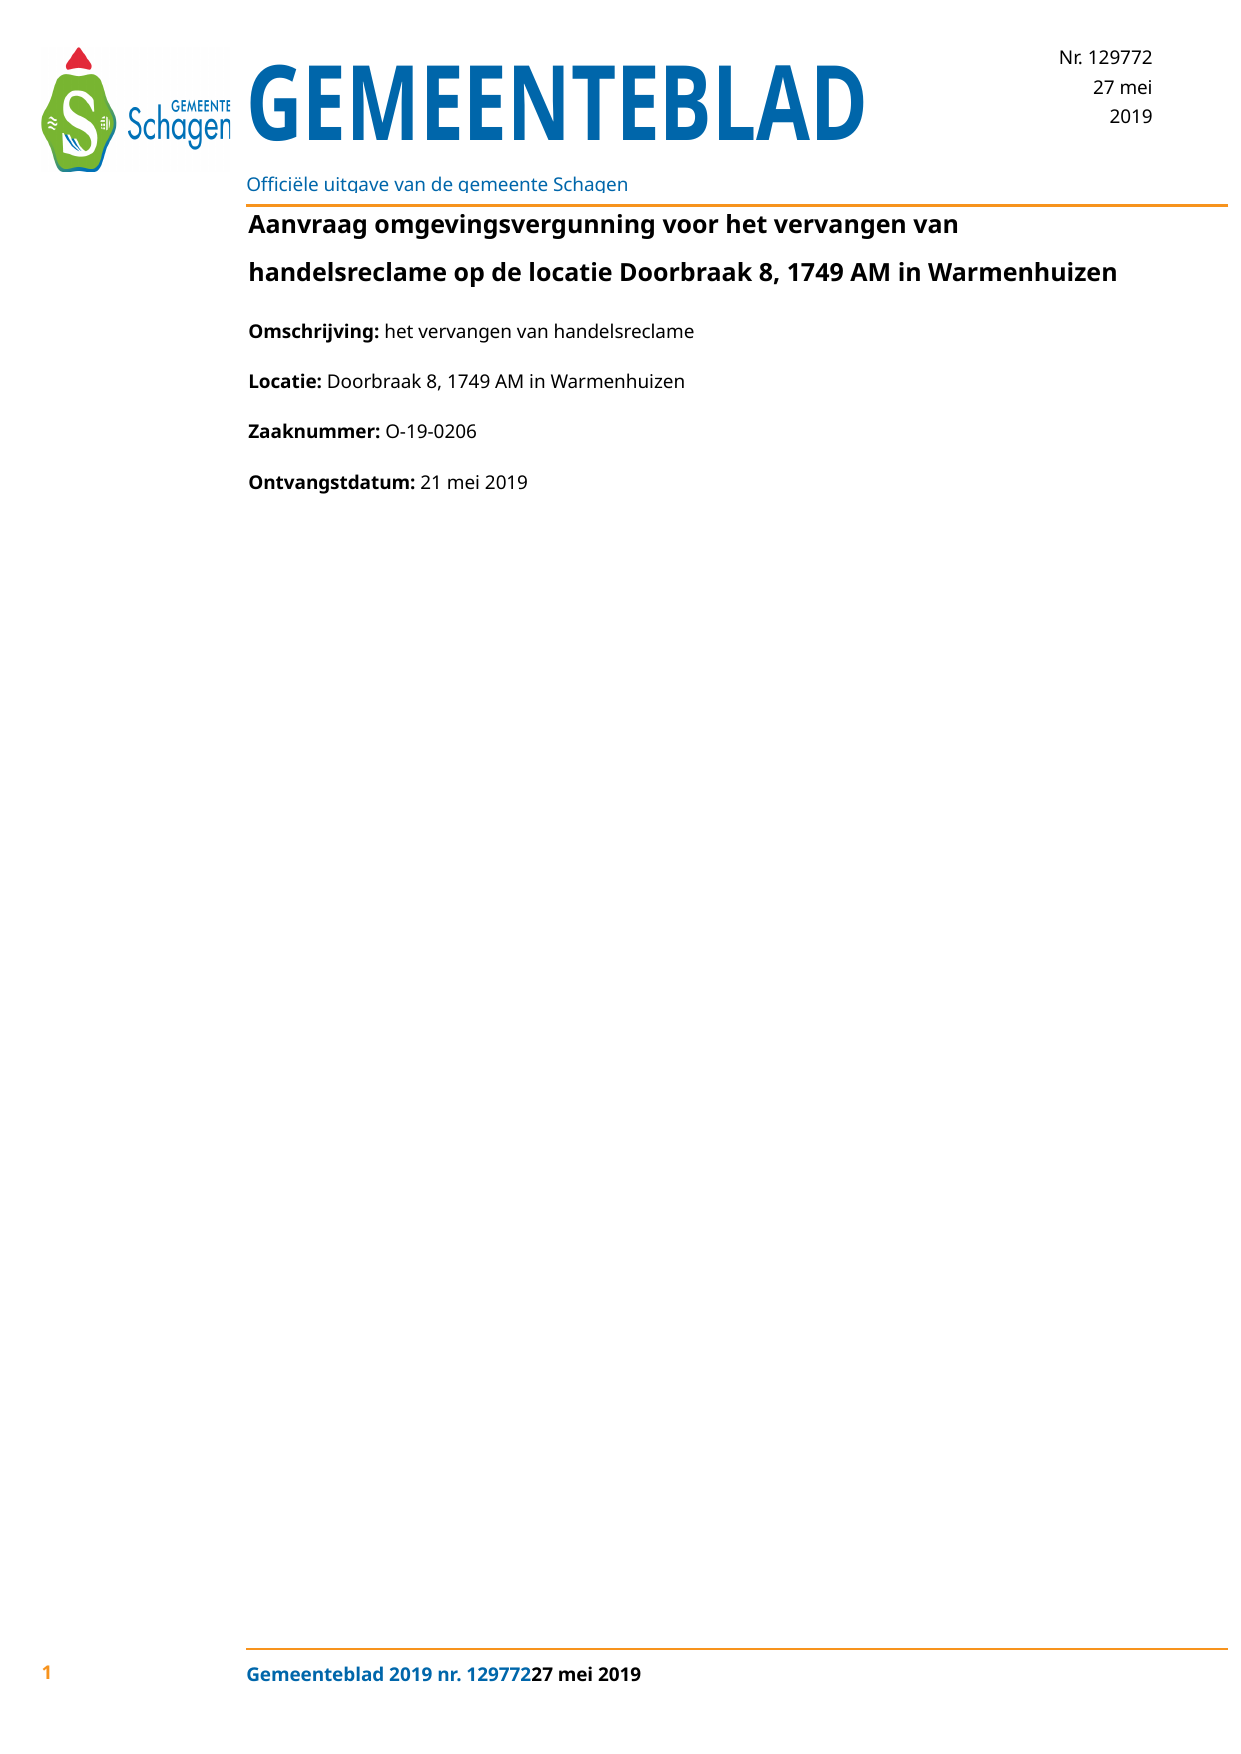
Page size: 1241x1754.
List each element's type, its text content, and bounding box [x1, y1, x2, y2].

picture [41, 47, 231, 172]
text Locatie: Doorbraak 8, 1749 AM in Warmenhuizen [248, 368, 1152, 394]
text Zaaknummer: O-19-0206 [248, 419, 1152, 444]
text Aanvraag omgevingsvergunning voor het vervangen van handelsreclame op de locatie Doorbraak 8, 1749 AM in Warmenhuizen [248, 207, 1152, 288]
text Omschrijving: het vervangen van handelsreclame [248, 318, 1152, 344]
text Ontvangstdatum: 21 mei 2019 [248, 469, 1152, 495]
